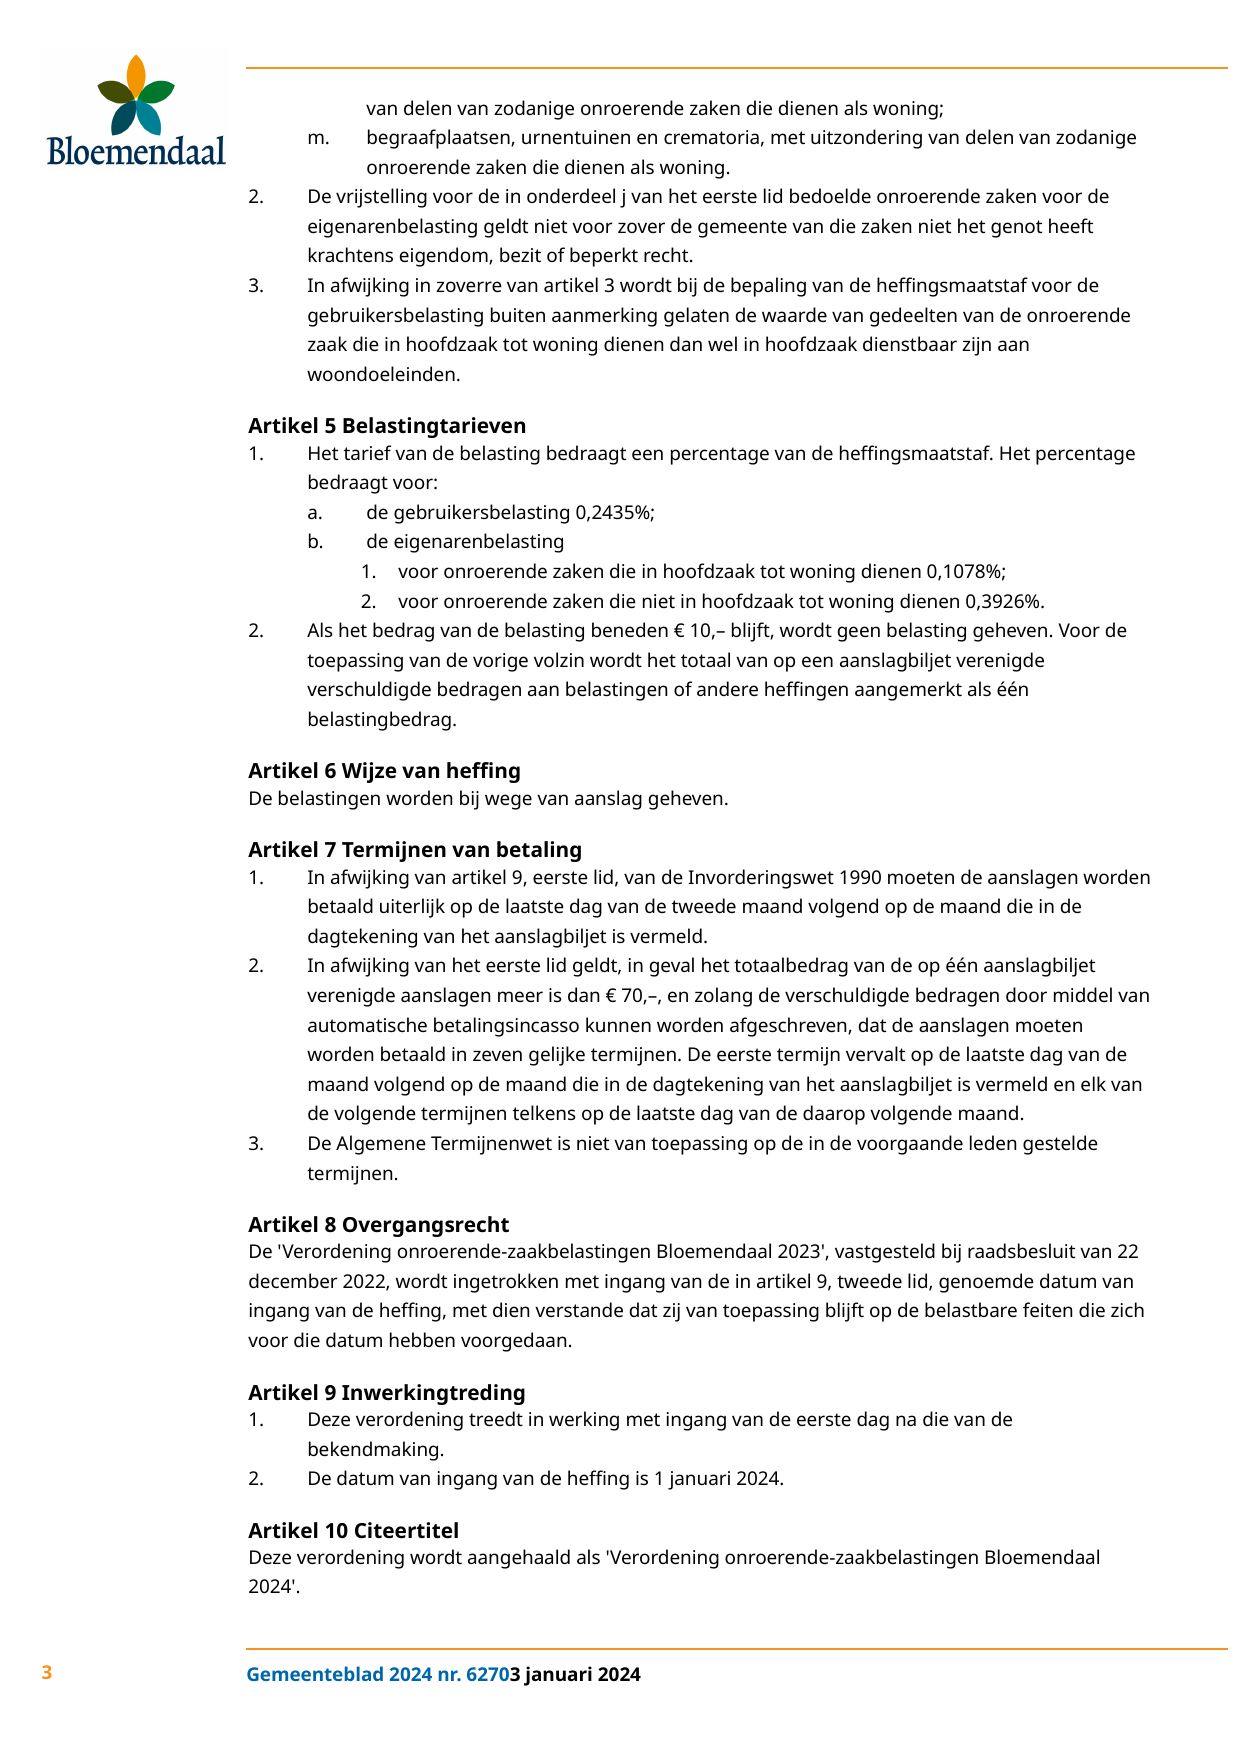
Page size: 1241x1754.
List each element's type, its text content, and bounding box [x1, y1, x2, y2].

text Artikel 10 Citeertitel [248, 1516, 1152, 1544]
list In afwijking van het eerste lid geldt, in geval het totaalbedrag van de op één aanslagbiljet verenigde aanslagen meer is dan € 70,–, en zolang de verschuldigde bedragen door middel van automatische betalingsincasso kunnen worden afgeschreven, dat de aanslagen moeten worden betaald in zeven gelijke termijnen. De eerste termijn vervalt op de laatste dag van de maand volgend op de maand die in de dagtekening van het aanslagbiljet is vermeld en elk van de volgende termijnen telkens op de laatste dag van de daarop volgende maand. [248, 953, 1152, 1126]
list voor onroerende zaken die niet in hoofdzaak tot woning dienen 0,3926%. [361, 588, 1152, 613]
text Artikel 9 Inwerkingtreding [248, 1378, 1152, 1406]
list De Algemene Termijnenwet is niet van toepassing op de in de voorgaande leden gestelde termijnen. [248, 1130, 1152, 1185]
list Deze verordening treedt in werking met ingang van de eerste dag na die van de bekendmaking. [248, 1406, 1152, 1461]
text Artikel 5 Belastingtarieven [248, 411, 1152, 440]
list van delen van zodanige onroerende zaken die dienen als woning; [307, 95, 1152, 121]
list de gebruikersbelasting 0,2435%; [307, 499, 1152, 525]
list In afwijking in zoverre van artikel 3 wordt bij de bepaling van de heffingsmaatstaf voor de gebruikersbelasting buiten aanmerking gelaten de waarde van gedeelten van de onroerende zaak die in hoofdzaak tot woning dienen dan wel in hoofdzaak dienstbaar zijn aan woondoeleinden. [248, 272, 1152, 387]
text Artikel 6 Wijze van heffing [248, 757, 1152, 785]
text Artikel 7 Termijnen van betaling [248, 835, 1152, 864]
list de eigenarenbelasting [307, 529, 1152, 554]
picture [41, 47, 231, 172]
text Artikel 8 Overgangsrecht [248, 1210, 1152, 1238]
list voor onroerende zaken die in hoofdzaak tot woning dienen 0,1078%; [361, 558, 1152, 584]
text De belastingen worden bij wege van aanslag geheven. [248, 785, 1152, 811]
text De 'Verordening onroerende-zaakbelastingen Bloemendaal 2023', vastgesteld bij raadsbesluit van 22 december 2022, wordt ingetrokken met ingang van de in artikel 9, tweede lid, genoemde datum van ingang van de heffing, met dien verstande dat zij van toepassing blijft op de belastbare feiten die zich voor die datum hebben voorgedaan. [248, 1238, 1152, 1353]
list In afwijking van artikel 9, eerste lid, van de Invorderingswet 1990 moeten de aanslagen worden betaald uiterlijk op de laatste dag van de tweede maand volgend op de maand die in de dagtekening van het aanslagbiljet is vermeld. [248, 864, 1152, 949]
list De vrijstelling voor de in onderdeel j van het eerste lid bedoelde onroerende zaken voor de eigenarenbelasting geldt niet voor zover de gemeente van die zaken niet het genot heeft krachtens eigendom, bezit of beperkt recht. [248, 183, 1152, 268]
text Deze verordening wordt aangehaald als 'Verordening onroerende-zaakbelastingen Bloemendaal 2024'. [248, 1544, 1152, 1599]
list Als het bedrag van de belasting beneden € 10,– blijft, wordt geen belasting geheven. Voor de toepassing van de vorige volzin wordt het totaal van op een aanslagbiljet verenigde verschuldigde bedragen aan belastingen of andere heffingen aangemerkt als één belastingbedrag. [248, 617, 1152, 732]
list begraafplaatsen, urnentuinen en crematoria, met uitzondering van delen van zodanige onroerende zaken die dienen als woning. [307, 124, 1152, 180]
list De datum van ingang van de heffing is 1 januari 2024. [248, 1465, 1152, 1491]
list Het tarief van de belasting bedraagt een percentage van de heffingsmaatstaf. Het percentage bedraagt voor: [248, 440, 1152, 495]
